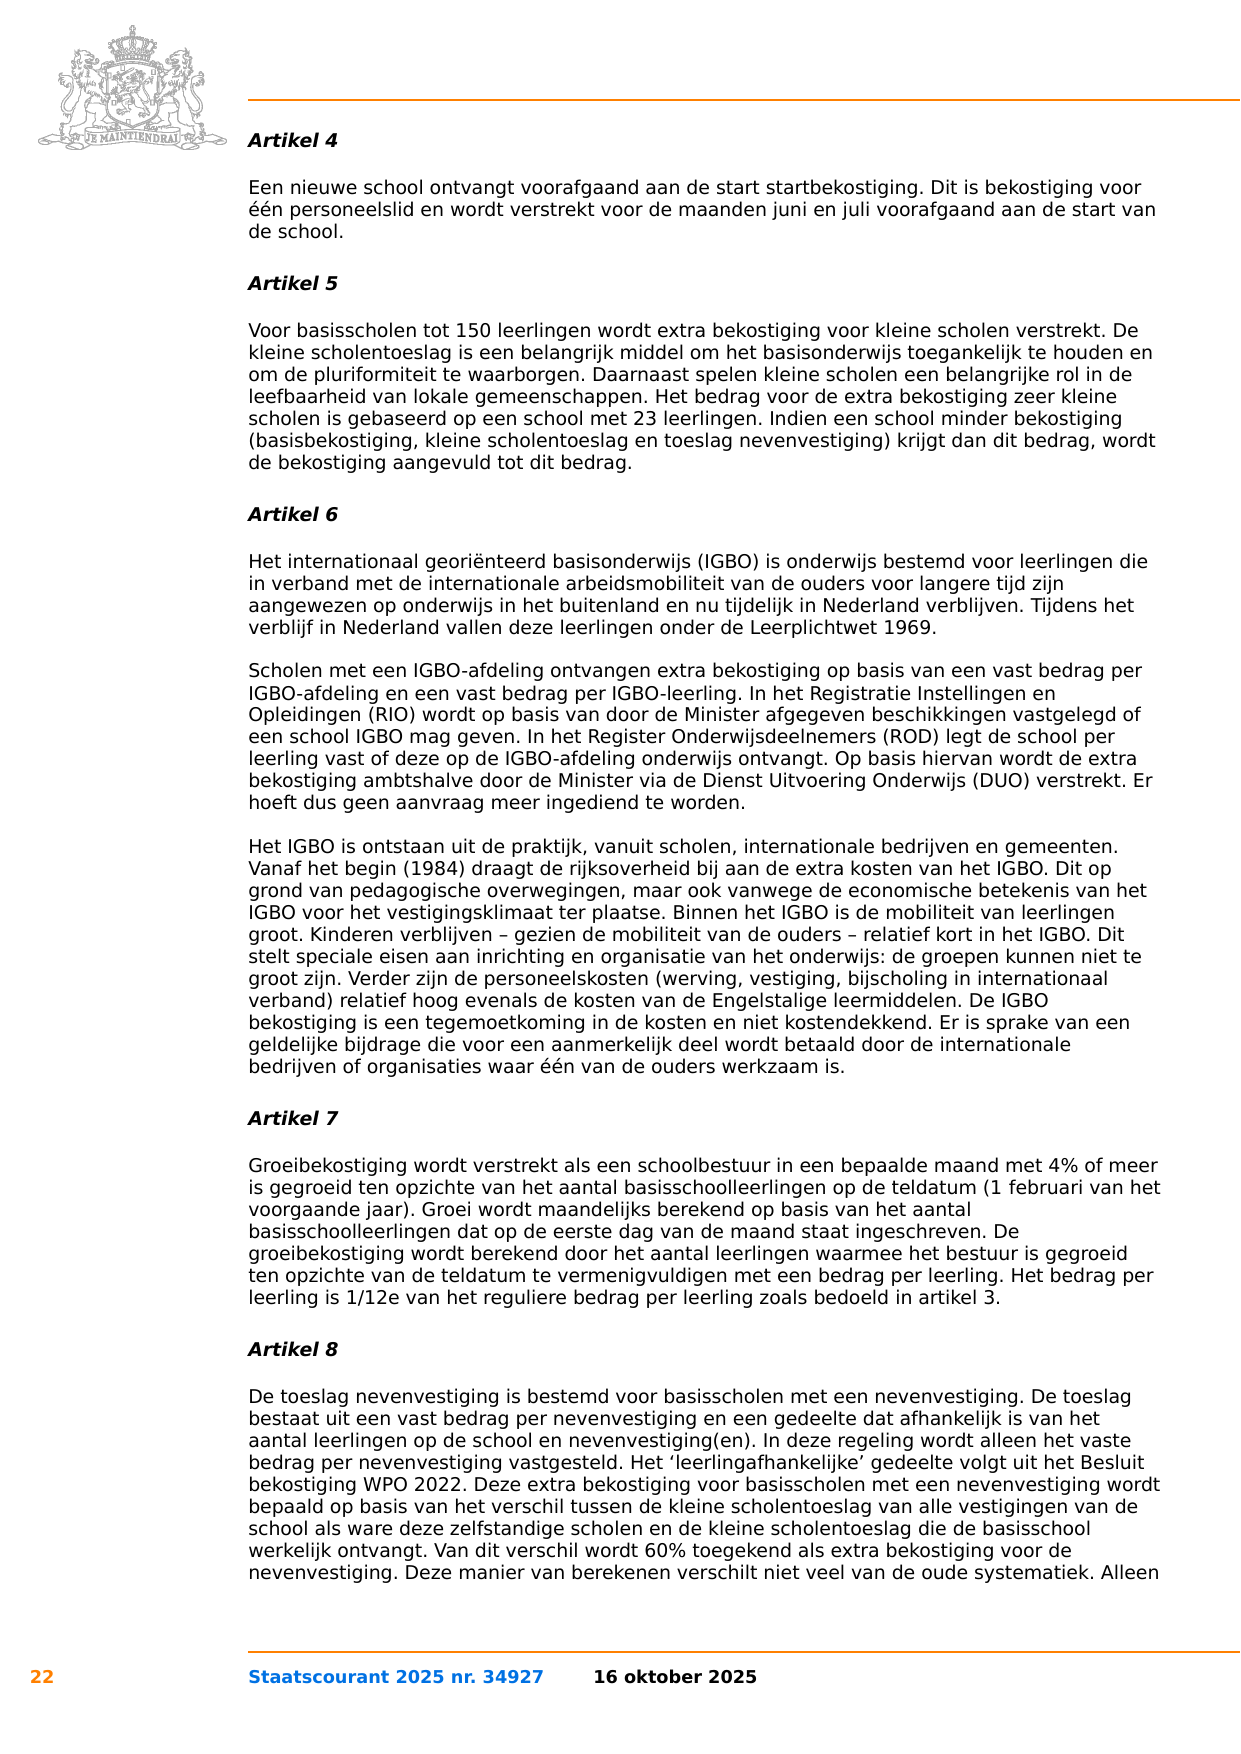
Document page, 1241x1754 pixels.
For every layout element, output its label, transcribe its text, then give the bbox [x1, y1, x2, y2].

text Groeibekostiging wordt verstrekt als een schoolbestuur in een bepaalde maand met 4% of meer is gegroeid ten opzichte van het aantal basisschoolleerlingen op de teldatum (1 februari van het voorgaande jaar). Groei wordt maandelijks berekend op basis van het aantal basisschoolleerlingen dat op de eerste dag van de maand staat ingeschreven. De groeibekostiging wordt berekend door het aantal leerlingen waarmee het bestuur is gegroeid ten opzichte van de teldatum te vermenigvuldigen met een bedrag per leerling. Het bedrag per leerling is 1/12e van het reguliere bedrag per leerling zoals bedoeld in artikel 3. [248, 1155, 1163, 1309]
subtitle Artikel 6 [248, 504, 1163, 526]
subtitle Artikel 7 [248, 1108, 1163, 1130]
text Het IGBO is ontstaan uit de praktijk, vanuit scholen, internationale bedrijven en gemeenten. Vanaf het begin (1984) draagt de rijksoverheid bij aan de extra kosten van het IGBO. Dit op grond van pedagogische overwegingen, maar ook vanwege de economische betekenis van het IGBO voor het vestigingsklimaat ter plaatse. Binnen het IGBO is de mobiliteit van leerlingen groot. Kinderen verblijven – gezien de mobiliteit van de ouders – relatief kort in het IGBO. Dit stelt speciale eisen aan inrichting en organisatie van het onderwijs: de groepen kunnen niet te groot zijn. Verder zijn de personeelskosten (werving, vestiging, bijscholing in internationaal verband) relatief hoog evenals de kosten van de Engelstalige leermiddelen. De IGBO bekostiging is een tegemoetkoming in de kosten en niet kostendekkend. Er is sprake van een geldelijke bijdrage die voor een aanmerkelijk deel wordt betaald door de internationale bedrijven of organisaties waar één van de ouders werkzaam is. [248, 836, 1163, 1078]
subtitle Artikel 4 [248, 130, 1163, 152]
text Voor basisscholen tot 150 leerlingen wordt extra bekostiging voor kleine scholen verstrekt. De kleine scholentoeslag is een belangrijk middel om het basisonderwijs toegankelijk te houden en om de pluriformiteit te waarborgen. Daarnaast spelen kleine scholen een belangrijke rol in de leefbaarheid van lokale gemeenschappen. Het bedrag voor de extra bekostiging zeer kleine scholen is gebaseerd op een school met 23 leerlingen. Indien een school minder bekostiging (basisbekostiging, kleine scholentoeslag en toeslag nevenvestiging) krijgt dan dit bedrag, wordt de bekostiging aangevuld tot dit bedrag. [248, 320, 1163, 474]
text Scholen met een IGBO-afdeling ontvangen extra bekostiging op basis van een vast bedrag per IGBO-afdeling en een vast bedrag per IGBO-leerling. In het Registratie Instellingen en Opleidingen (RIO) wordt op basis van door de Minister afgegeven beschikkingen vastgelegd of een school IGBO mag geven. In het Register Onderwijsdeelnemers (ROD) legt de school per leerling vast of deze op de IGBO-afdeling onderwijs ontvangt. Op basis hiervan wordt de extra bekostiging ambtshalve door de Minister via de Dienst Uitvoering Onderwijs (DUO) verstrekt. Er hoeft dus geen aanvraag meer ingediend te worden. [248, 660, 1163, 814]
subtitle Artikel 5 [248, 273, 1163, 295]
text Het internationaal georiënteerd basisonderwijs (IGBO) is onderwijs bestemd voor leerlingen die in verband met de internationale arbeidsmobiliteit van de ouders voor langere tijd zijn aangewezen op onderwijs in het buitenland en nu tijdelijk in Nederland verblijven. Tijdens het verblijf in Nederland vallen deze leerlingen onder de Leerplichtwet 1969. [248, 551, 1163, 638]
text De toeslag nevenvestiging is bestemd voor basisscholen met een nevenvestiging. De toeslag bestaat uit een vast bedrag per nevenvestiging en een gedeelte dat afhankelijk is van het aantal leerlingen op de school en nevenvestiging(en). In deze regeling wordt alleen het vaste bedrag per nevenvestiging vastgesteld. Het ‘leerlingafhankelijke’ gedeelte volgt uit het Besluit bekostiging WPO 2022. Deze extra bekostiging voor basisscholen met een nevenvestiging wordt bepaald op basis van het verschil tussen de kleine scholentoeslag van alle vestigingen van de school als ware deze zelfstandige scholen en de kleine scholentoeslag die de basisschool werkelijk ontvangt. Van dit verschil wordt 60% toegekend als extra bekostiging voor de nevenvestiging. Deze manier van berekenen verschilt niet veel van de oude systematiek. Alleen [248, 1386, 1163, 1583]
text Een nieuwe school ontvangt voorafgaand aan de start startbekostiging. Dit is bekostiging voor één personeelslid en wordt verstrekt voor de maanden juni en juli voorafgaand aan de start van de school. [248, 177, 1163, 243]
picture [38, 25, 227, 150]
subtitle Artikel 8 [248, 1339, 1163, 1361]
